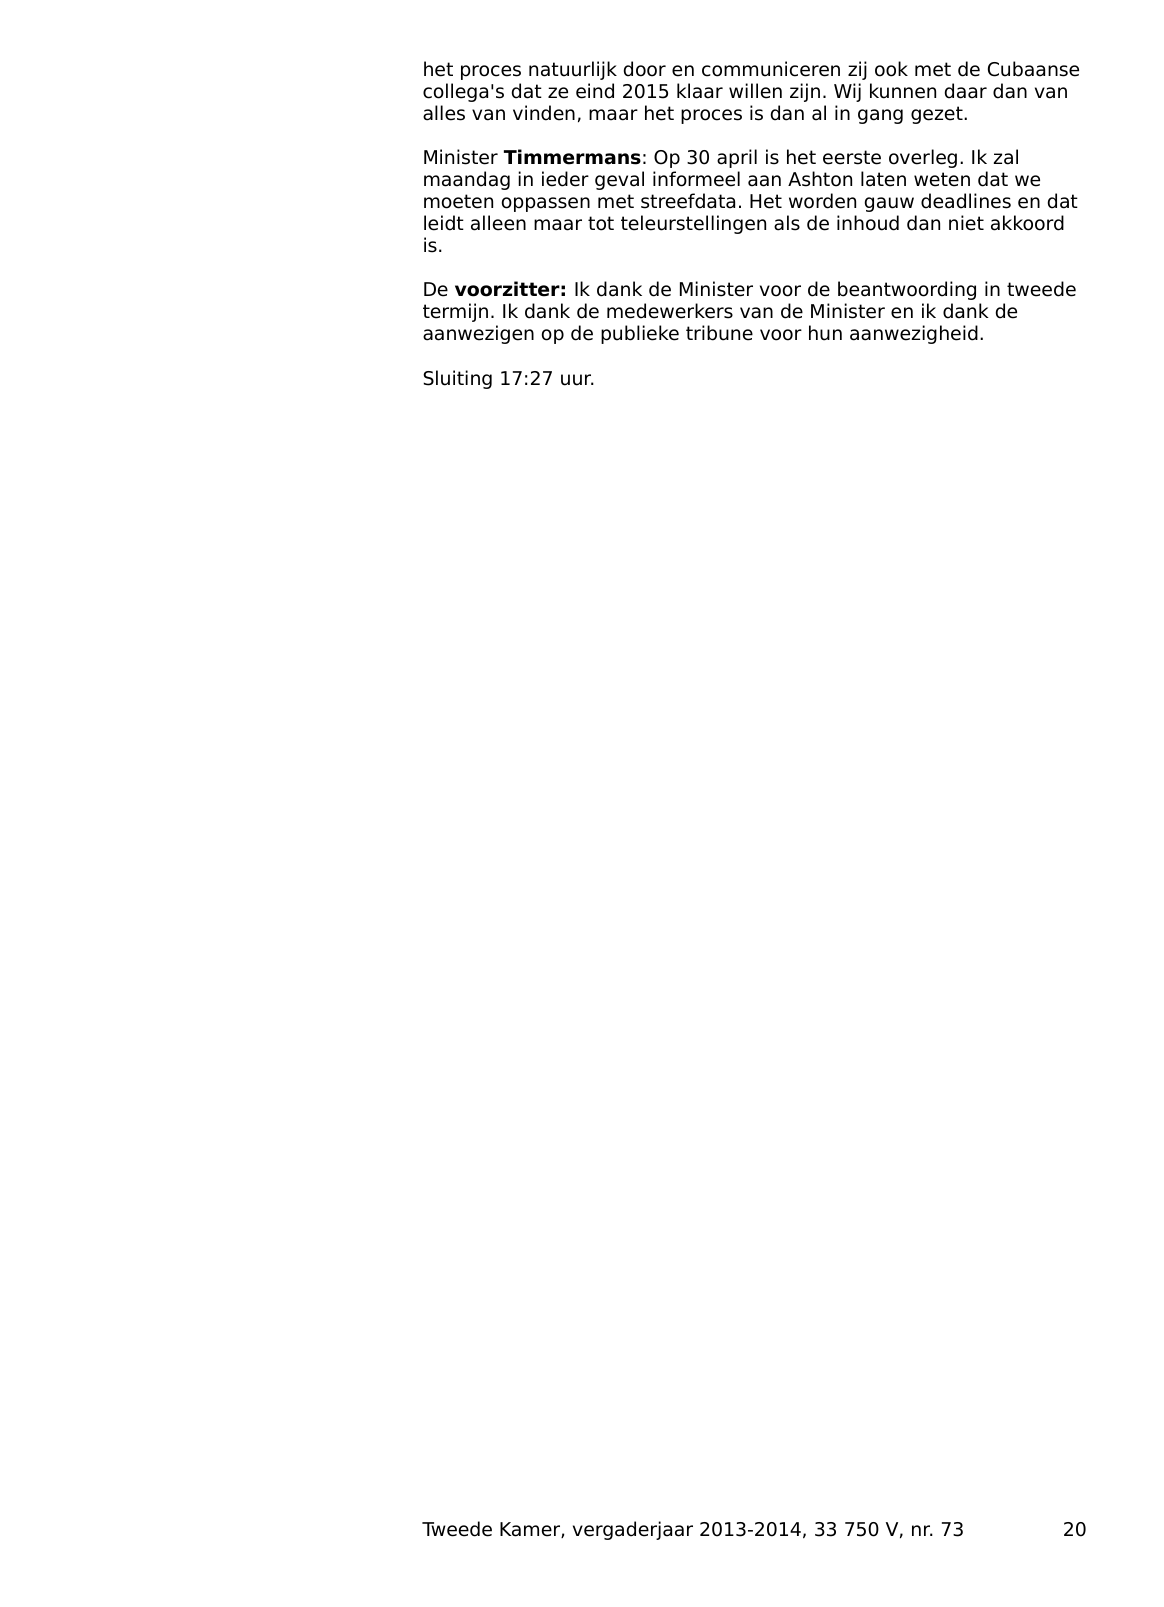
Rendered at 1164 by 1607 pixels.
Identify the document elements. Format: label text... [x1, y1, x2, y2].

text De voorzitter: Ik dank de Minister voor de beantwoording in tweede termijn. Ik dank de medewerkers van de Minister en ik dank de aanwezigen op de publieke tribune voor hun aanwezigheid. [422, 279, 1087, 345]
text het proces natuurlijk door en communiceren zij ook met de Cubaanse collega's dat ze eind 2015 klaar willen zijn. Wij kunnen daar dan van alles van vinden, maar het proces is dan al in gang gezet. [422, 59, 1087, 125]
text Minister Timmermans: Op 30 april is het eerste overleg. Ik zal maandag in ieder geval informeel aan Ashton laten weten dat we moeten oppassen met streefdata. Het worden gauw deadlines en dat leidt alleen maar tot teleurstellingen als de inhoud dan niet akkoord is. [422, 147, 1087, 257]
text Sluiting 17:27 uur. [422, 367, 1087, 389]
